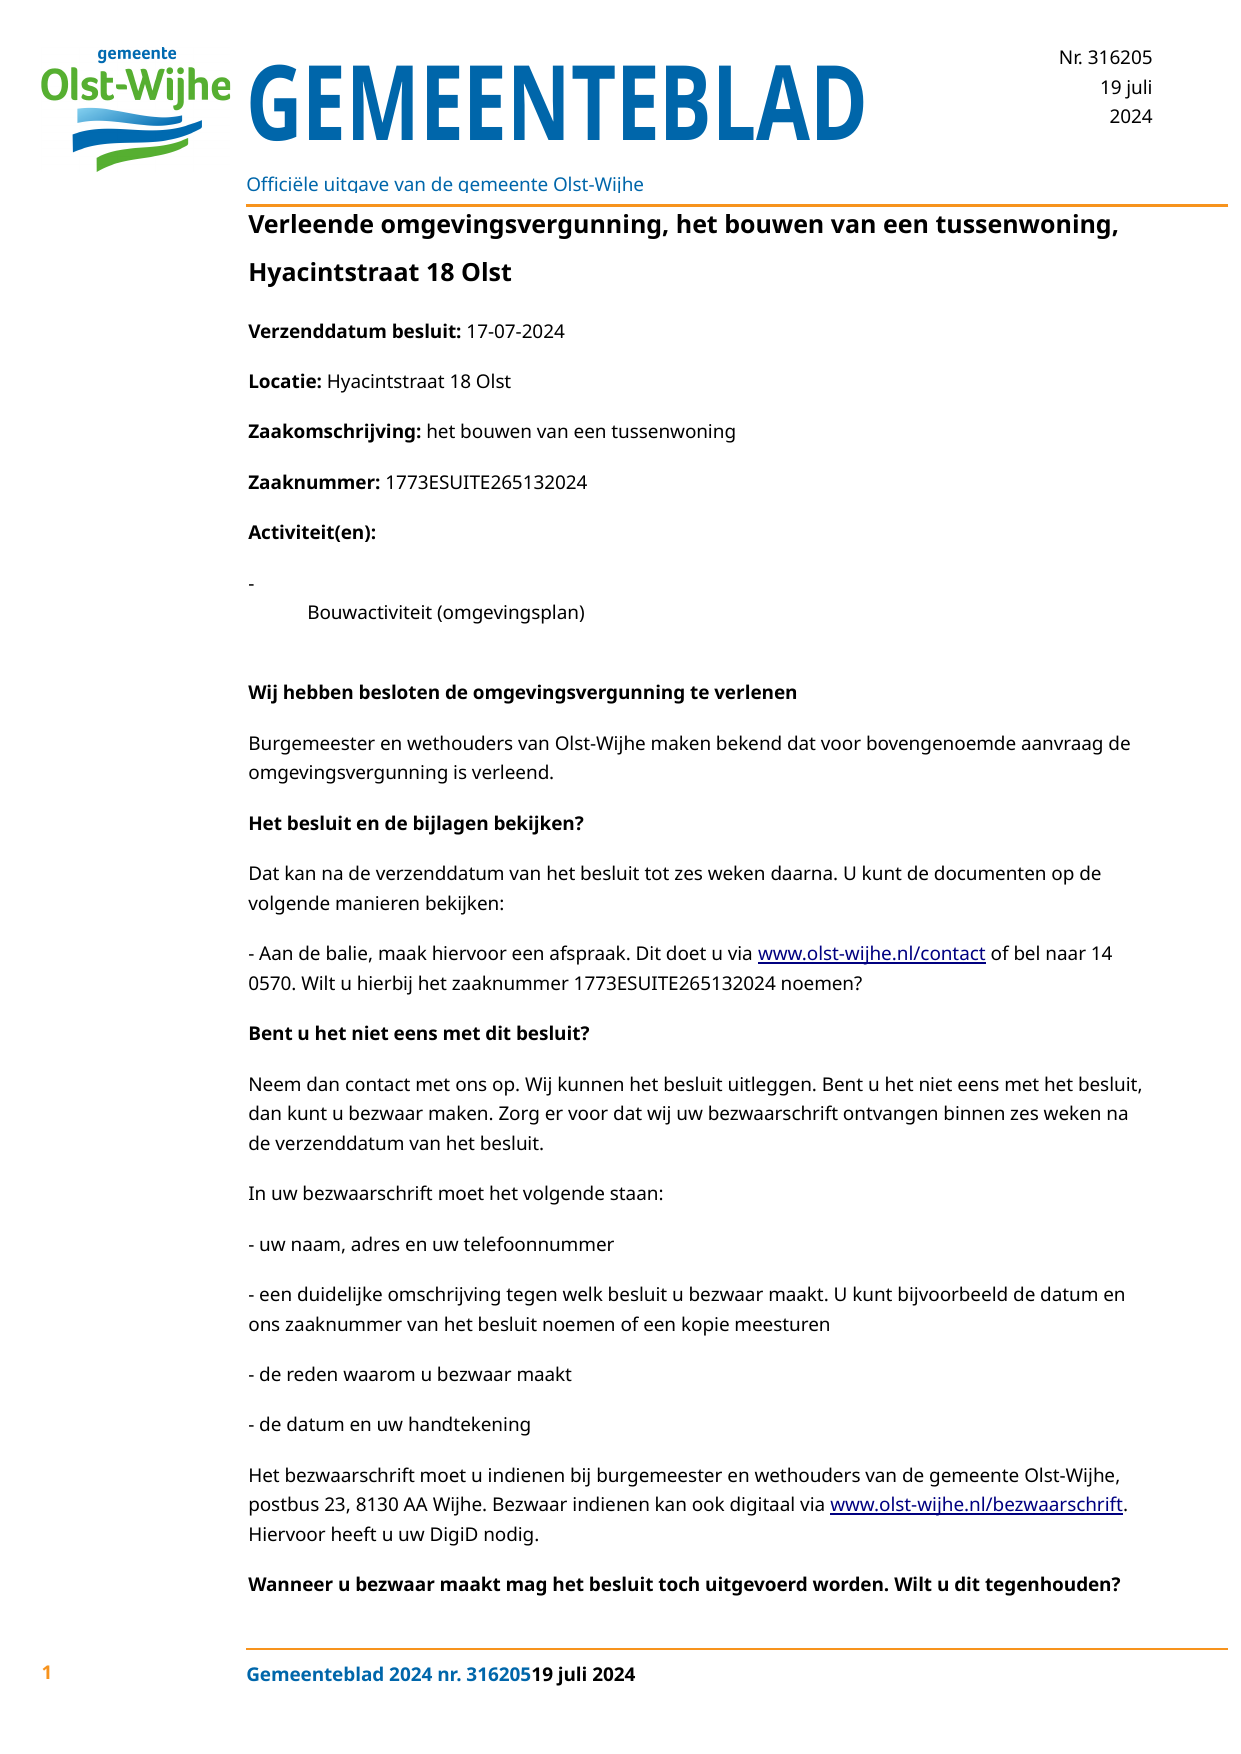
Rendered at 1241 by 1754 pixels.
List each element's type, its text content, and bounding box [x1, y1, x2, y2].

text Wij hebben besloten de omgevingsvergunning te verlenen [248, 679, 1152, 705]
text Verleende omgevingsvergunning, het bouwen van een tussenwoning, Hyacintstraat 18 Olst [248, 207, 1152, 288]
text Neem dan contact met ons op. Wij kunnen het besluit uitleggen. Bent u het niet eens met het besluit, dan kunt u bezwaar maken. Zorg er voor dat wij uw bezwaarschrift ontvangen binnen zes weken na de verzenddatum van het besluit. [248, 1071, 1152, 1156]
text - de datum en uw handtekening [248, 1412, 1152, 1437]
text Activiteit(en): [248, 519, 1152, 545]
text Het bezwaarschrift moet u indienen bij burgemeester en wethouders van de gemeente Olst-Wijhe, postbus 23, 8130 AA Wijhe. Bezwaar indienen kan ook digitaal via www.olst-wijhe.nl/bezwaarschrift. Hiervoor heeft u uw DigiD nodig. [248, 1462, 1152, 1547]
text Wanneer u bezwaar maakt mag het besluit toch uitgevoerd worden. Wilt u dit tegenhouden? [248, 1572, 1152, 1597]
text Burgemeester en wethouders van Olst-Wijhe maken bekend dat voor bovengenoemde aanvraag de omgevingsvergunning is verleend. [248, 730, 1152, 785]
picture [41, 47, 231, 172]
text Dat kan na de verzenddatum van het besluit tot zes weken daarna. U kunt de documenten op de volgende manieren bekijken: [248, 860, 1152, 916]
text Het besluit en de bijlagen bekijken? [248, 810, 1152, 836]
text - Aan de balie, maak hiervoor een afspraak. Dit doet u via www.olst-wijhe.nl/contact of bel naar 14 0570. Wilt u hierbij het zaaknummer 1773ESUITE265132024 noemen? [248, 940, 1152, 996]
text Bent u het niet eens met dit besluit? [248, 1020, 1152, 1046]
text - uw naam, adres en uw telefoonnummer [248, 1231, 1152, 1257]
text Zaaknummer: 1773ESUITE265132024 [248, 469, 1152, 495]
text Locatie: Hyacintstraat 18 Olst [248, 368, 1152, 394]
text - een duidelijke omschrijving tegen welk besluit u bezwaar maakt. U kunt bijvoorbeeld de datum en ons zaaknummer van het besluit noemen of een kopie meesturen [248, 1281, 1152, 1337]
text Verzenddatum besluit: 17-07-2024 [248, 318, 1152, 344]
text - de reden waarom u bezwaar maakt [248, 1361, 1152, 1387]
text Zaakomschrijving: het bouwen van een tussenwoning [248, 419, 1152, 444]
text In uw bezwaarschrift moet het volgende staan: [248, 1180, 1152, 1206]
list Bouwactiviteit (omgevingsplan) [248, 599, 1152, 625]
